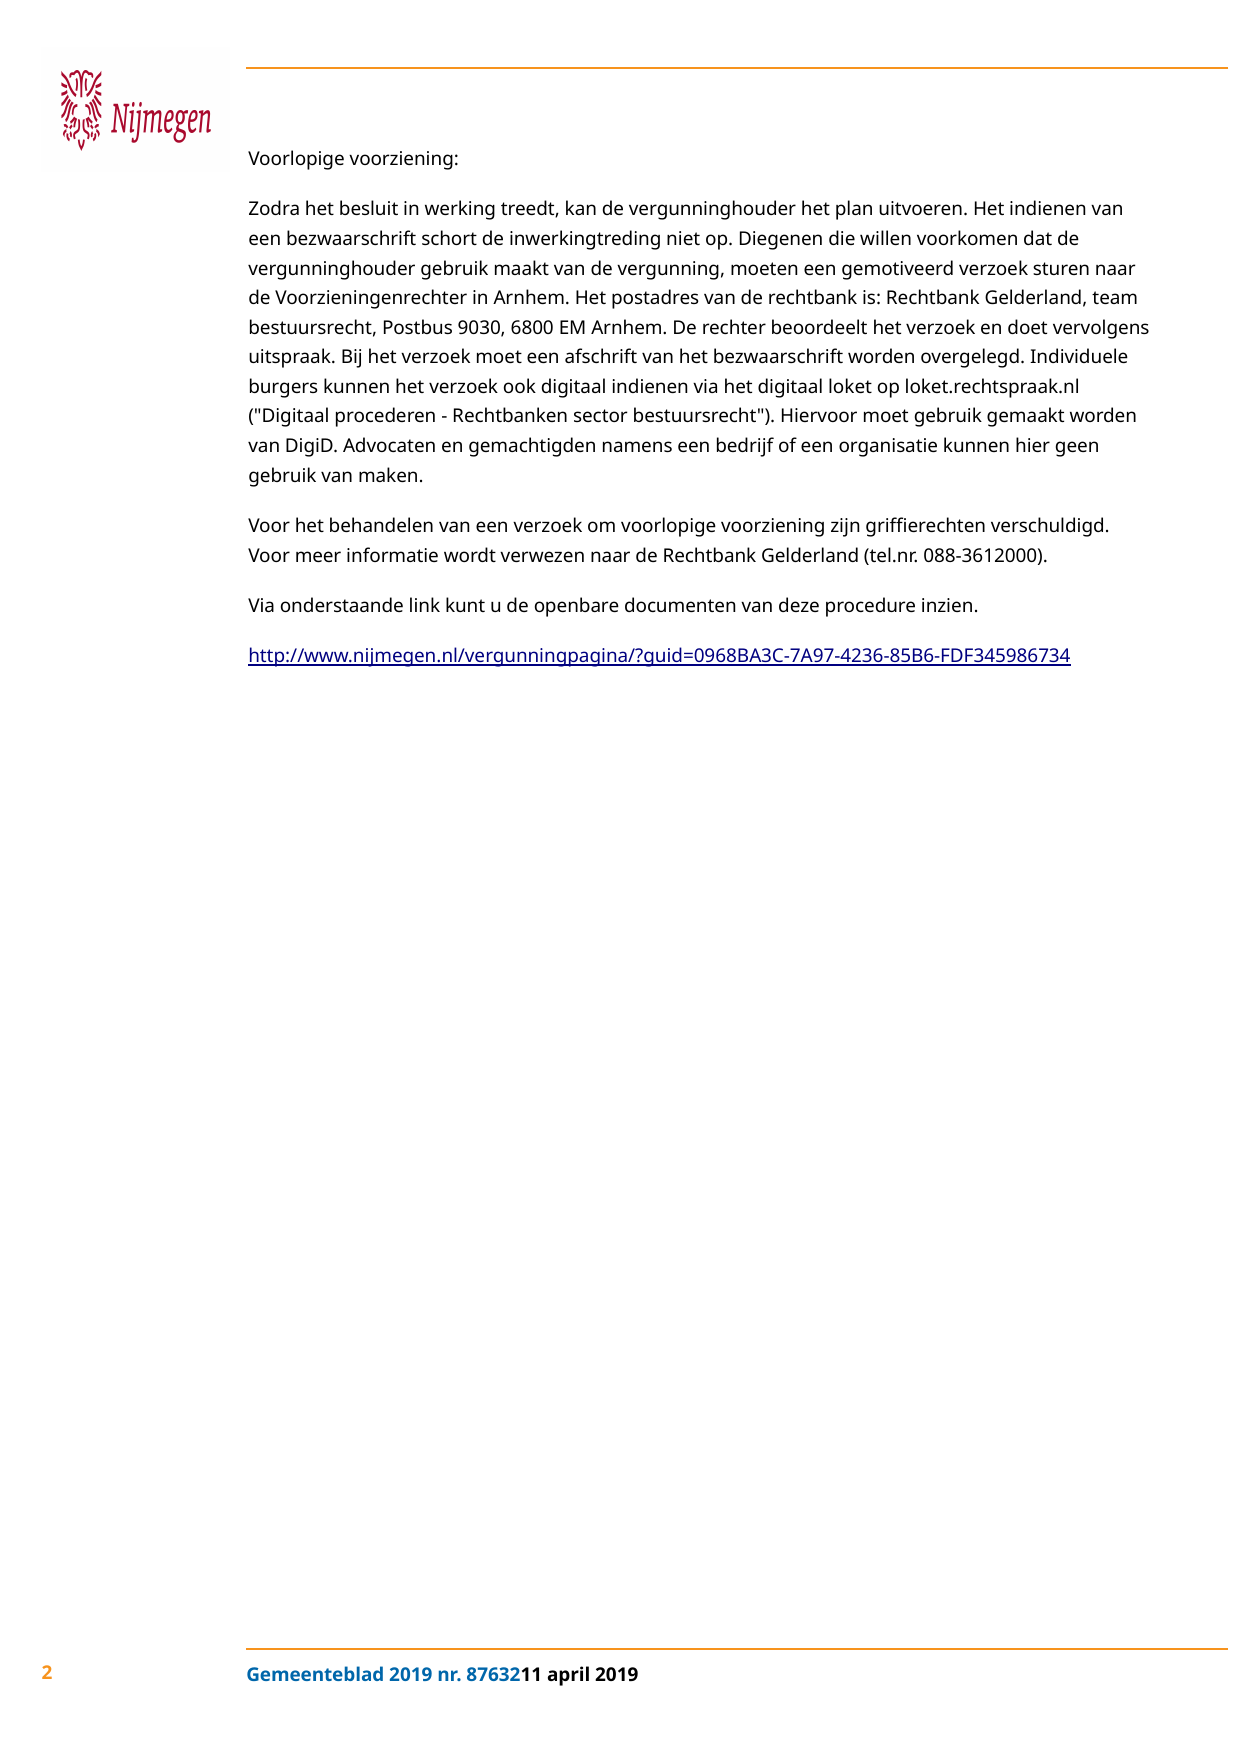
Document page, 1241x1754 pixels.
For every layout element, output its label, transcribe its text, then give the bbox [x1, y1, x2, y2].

picture [41, 47, 231, 172]
text Voorlopige voorziening: [248, 145, 1152, 171]
text Via onderstaande link kunt u de openbare documenten van deze procedure inzien. [248, 592, 1152, 618]
text http://www.nijmegen.nl/vergunningpagina/?guid=0968BA3C-7A97-4236-85B6-FDF345986734 [248, 643, 1152, 668]
text Zodra het besluit in werking treedt, kan de vergunninghouder het plan uitvoeren. Het indienen van een bezwaarschrift schort de inwerkingtreding niet op. Diegenen die willen voorkomen dat de vergunninghouder gebruik maakt van de vergunning, moeten een gemotiveerd verzoek sturen naar de Voorzieningenrechter in Arnhem. Het postadres van de rechtbank is: Rechtbank Gelderland, team bestuursrecht, Postbus 9030, 6800 EM Arnhem. De rechter beoordeelt het verzoek en doet vervolgens uitspraak. Bij het verzoek moet een afschrift van het bezwaarschrift worden overgelegd. Individuele burgers kunnen het verzoek ook digitaal indienen via het digitaal loket op loket.rechtspraak.nl ("Digitaal procederen - Rechtbanken sector bestuursrecht"). Hiervoor moet gebruik gemaakt worden van DigiD. Advocaten en gemachtigden namens een bedrijf of een organisatie kunnen hier geen gebruik van maken. [248, 196, 1152, 488]
text Voor het behandelen van een verzoek om voorlopige voorziening zijn griffierechten verschuldigd. Voor meer informatie wordt verwezen naar de Rechtbank Gelderland (tel.nr. 088-3612000). [248, 512, 1152, 568]
